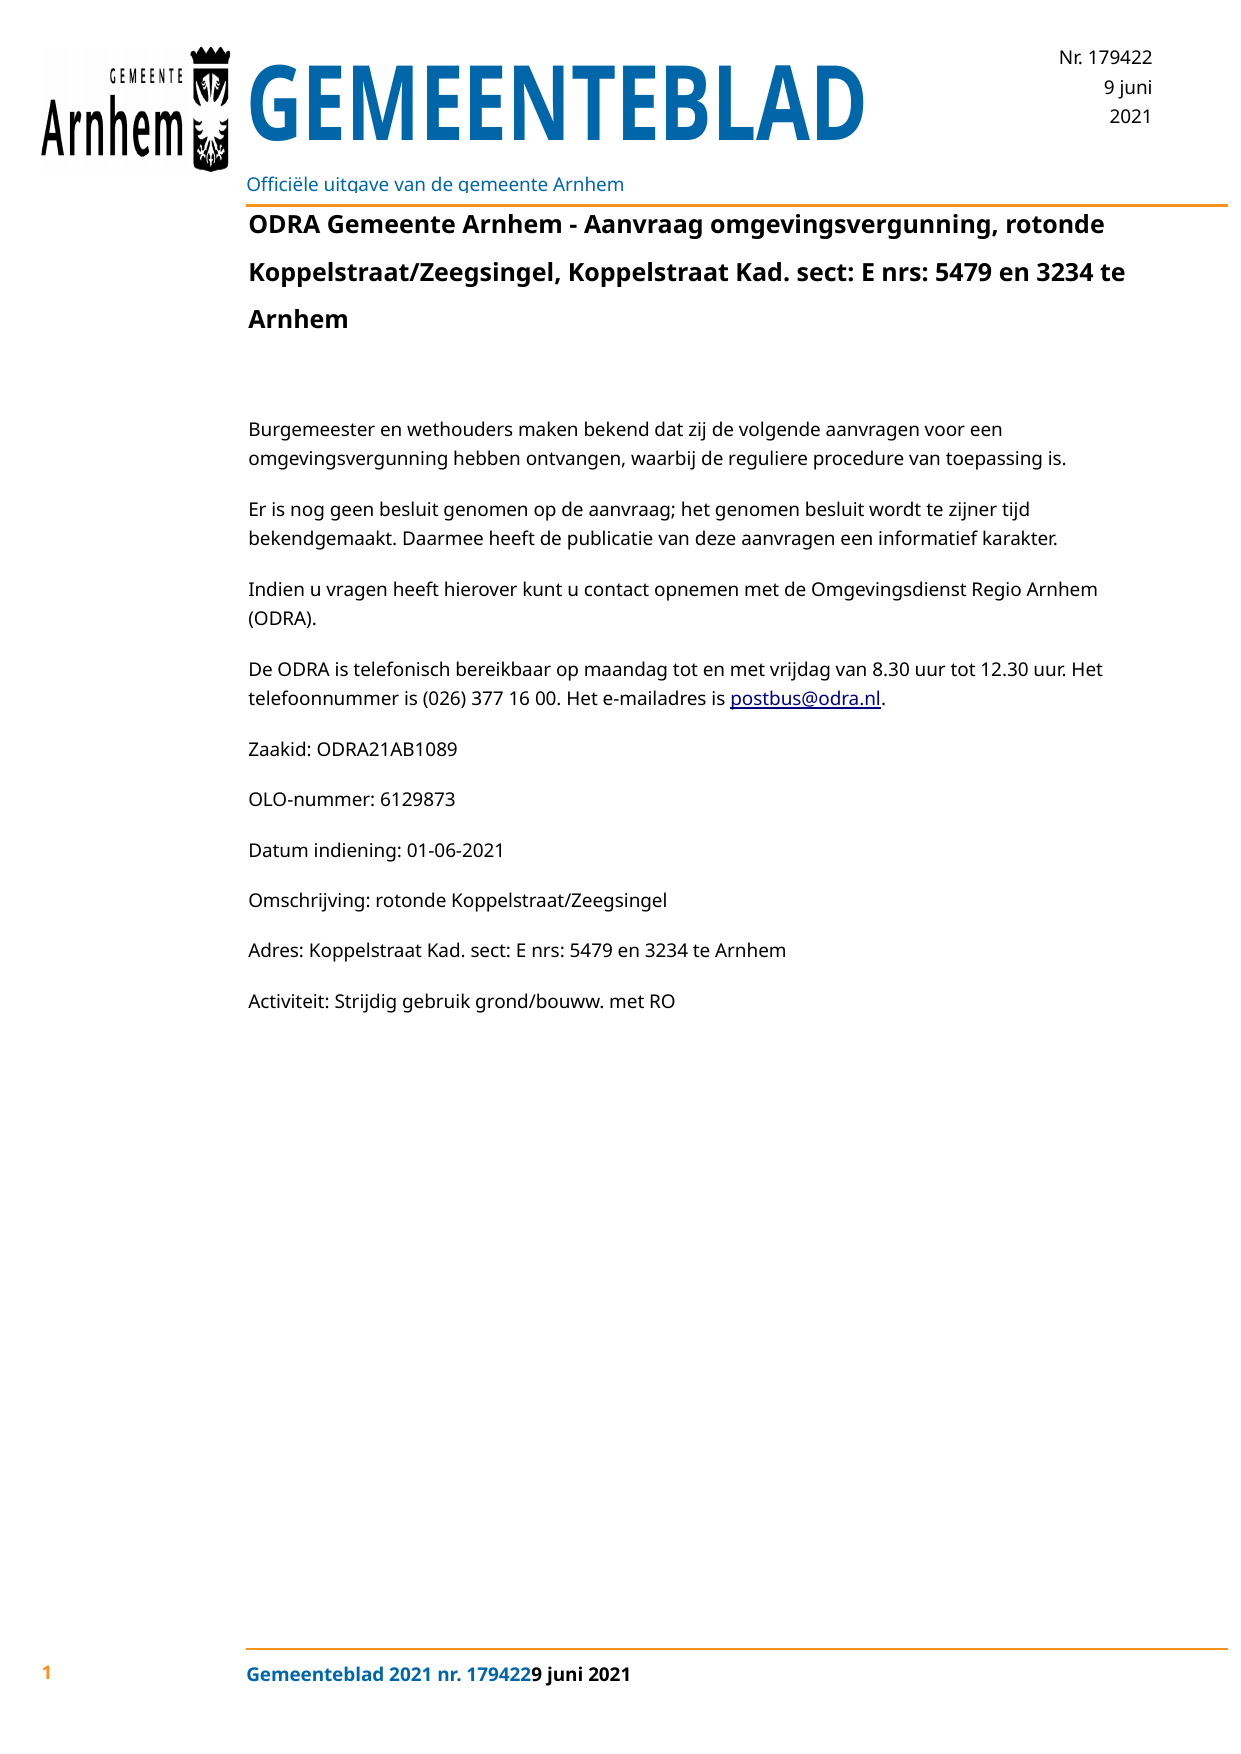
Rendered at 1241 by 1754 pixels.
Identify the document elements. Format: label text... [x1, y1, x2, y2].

text Datum indiening: 01-06-2021 [248, 837, 1152, 862]
text OLO-nummer: 6129873 [248, 786, 1152, 812]
text Burgemeester en wethouders maken bekend dat zij de volgende aanvragen voor een omgevingsvergunning hebben ontvangen, waarbij de reguliere procedure van toepassing is. [248, 416, 1152, 471]
text Activiteit: Strijdig gebruik grond/bouww. met RO [248, 988, 1152, 1014]
text Indien u vragen heeft hierover kunt u contact opnemen met de Omgevingsdienst Regio Arnhem (ODRA). [248, 576, 1152, 631]
picture [41, 47, 231, 172]
text Zaakid: ODRA21AB1089 [248, 736, 1152, 762]
text De ODRA is telefonisch bereikbaar op maandag tot en met vrijdag van 8.30 uur tot 12.30 uur. Het telefoonnummer is (026) 377 16 00. Het e-mailadres is postbus@odra.nl. [248, 656, 1152, 711]
text Adres: Koppelstraat Kad. sect: E nrs: 5479 en 3234 te Arnhem [248, 938, 1152, 963]
text Er is nog geen besluit genomen op de aanvraag; het genomen besluit wordt te zijner tijd bekendgemaakt. Daarmee heeft de publicatie van deze aanvragen een informatief karakter. [248, 496, 1152, 551]
text ODRA Gemeente Arnhem - Aanvraag omgevingsvergunning, rotonde Koppelstraat/Zeegsingel, Koppelstraat Kad. sect: E nrs: 5479 en 3234 te Arnhem [248, 207, 1152, 336]
text Omschrijving: rotonde Koppelstraat/Zeegsingel [248, 887, 1152, 913]
